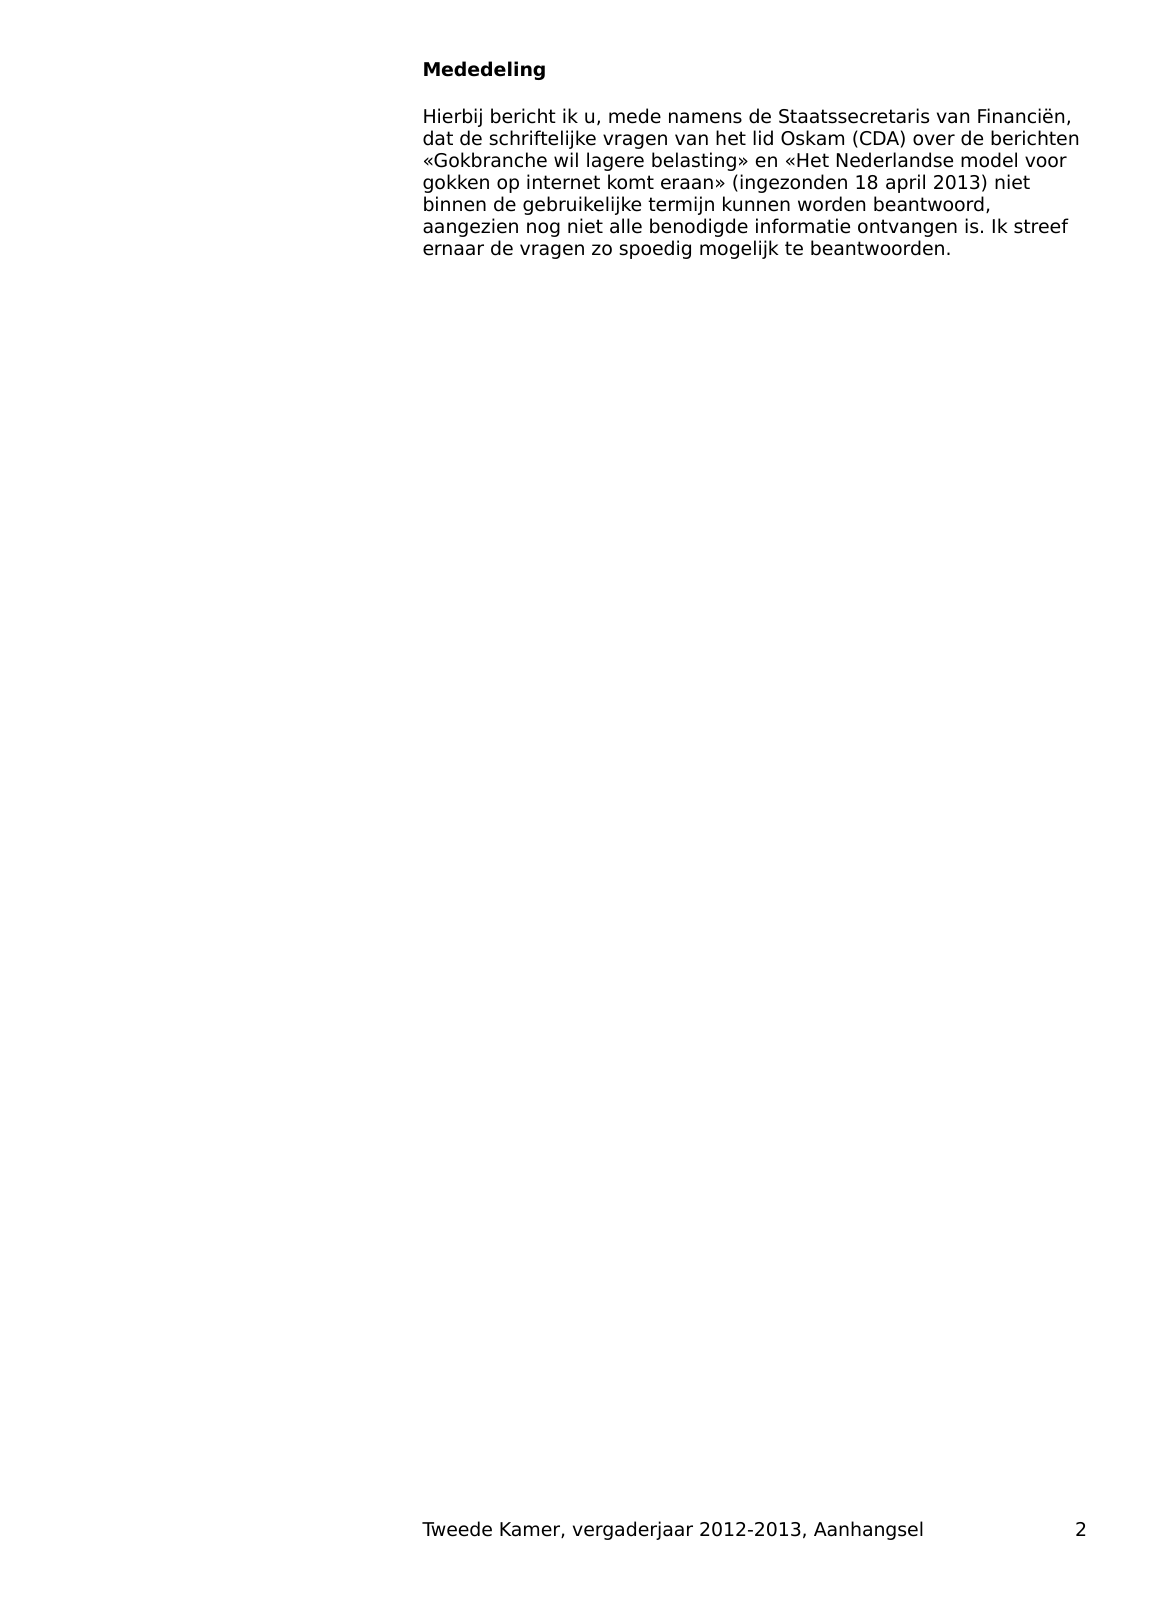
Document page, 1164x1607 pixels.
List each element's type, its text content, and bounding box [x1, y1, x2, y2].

text Hierbij bericht ik u, mede namens de Staatssecretaris van Financiën, dat de schriftelijke vragen van het lid Oskam (CDA) over de berichten «Gokbranche wil lagere belasting» en «Het Nederlandse model voor gokken op internet komt eraan» (ingezonden 18 april 2013) niet binnen de gebruikelijke termijn kunnen worden beantwoord, aangezien nog niet alle benodigde informatie ontvangen is. Ik streef ernaar de vragen zo spoedig mogelijk te beantwoorden. [422, 106, 1087, 260]
subtitle Mededeling [422, 59, 1087, 81]
